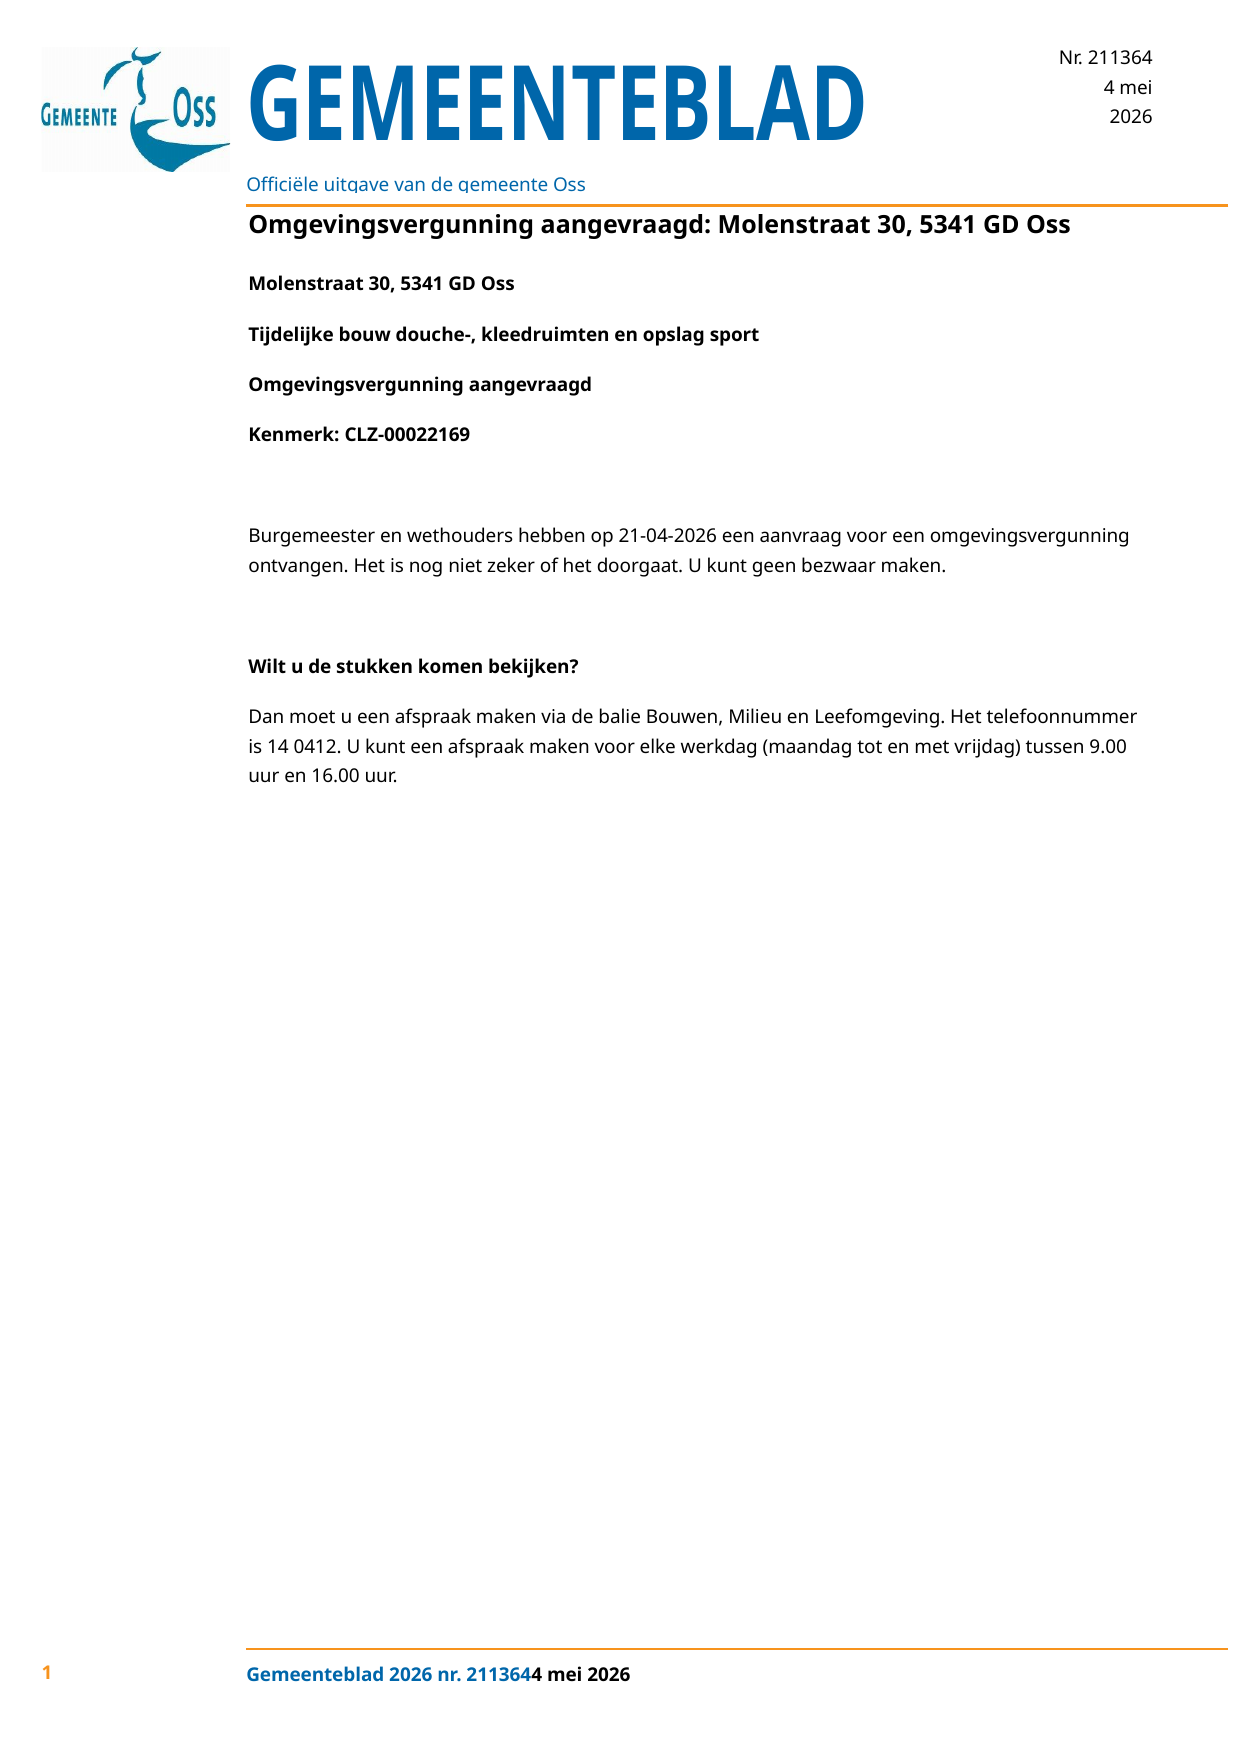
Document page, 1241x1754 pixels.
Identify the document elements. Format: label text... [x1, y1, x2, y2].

text Molenstraat 30, 5341 GD Oss [248, 270, 1152, 296]
text Omgevingsvergunning aangevraagd [248, 371, 1152, 397]
text Tijdelijke bouw douche-, kleedruimten en opslag sport [248, 321, 1152, 346]
text Dan moet u een afspraak maken via de balie Bouwen, Milieu en Leefomgeving. Het telefoonnummer is 14 0412. U kunt een afspraak maken voor elke werkdag (maandag tot en met vrijdag) tussen 9.00 uur en 16.00 uur. [248, 703, 1152, 788]
text Wilt u de stukken komen bekijken? [248, 653, 1152, 678]
picture [41, 47, 231, 172]
text Kenmerk: CLZ-00022169 [248, 422, 1152, 447]
text Omgevingsvergunning aangevraagd: Molenstraat 30, 5341 GD Oss [248, 207, 1152, 241]
text Burgemeester en wethouders hebben op 21-04-2026 een aanvraag voor een omgevingsvergunning ontvangen. Het is nog niet zeker of het doorgaat. U kunt geen bezwaar maken. [248, 522, 1152, 578]
